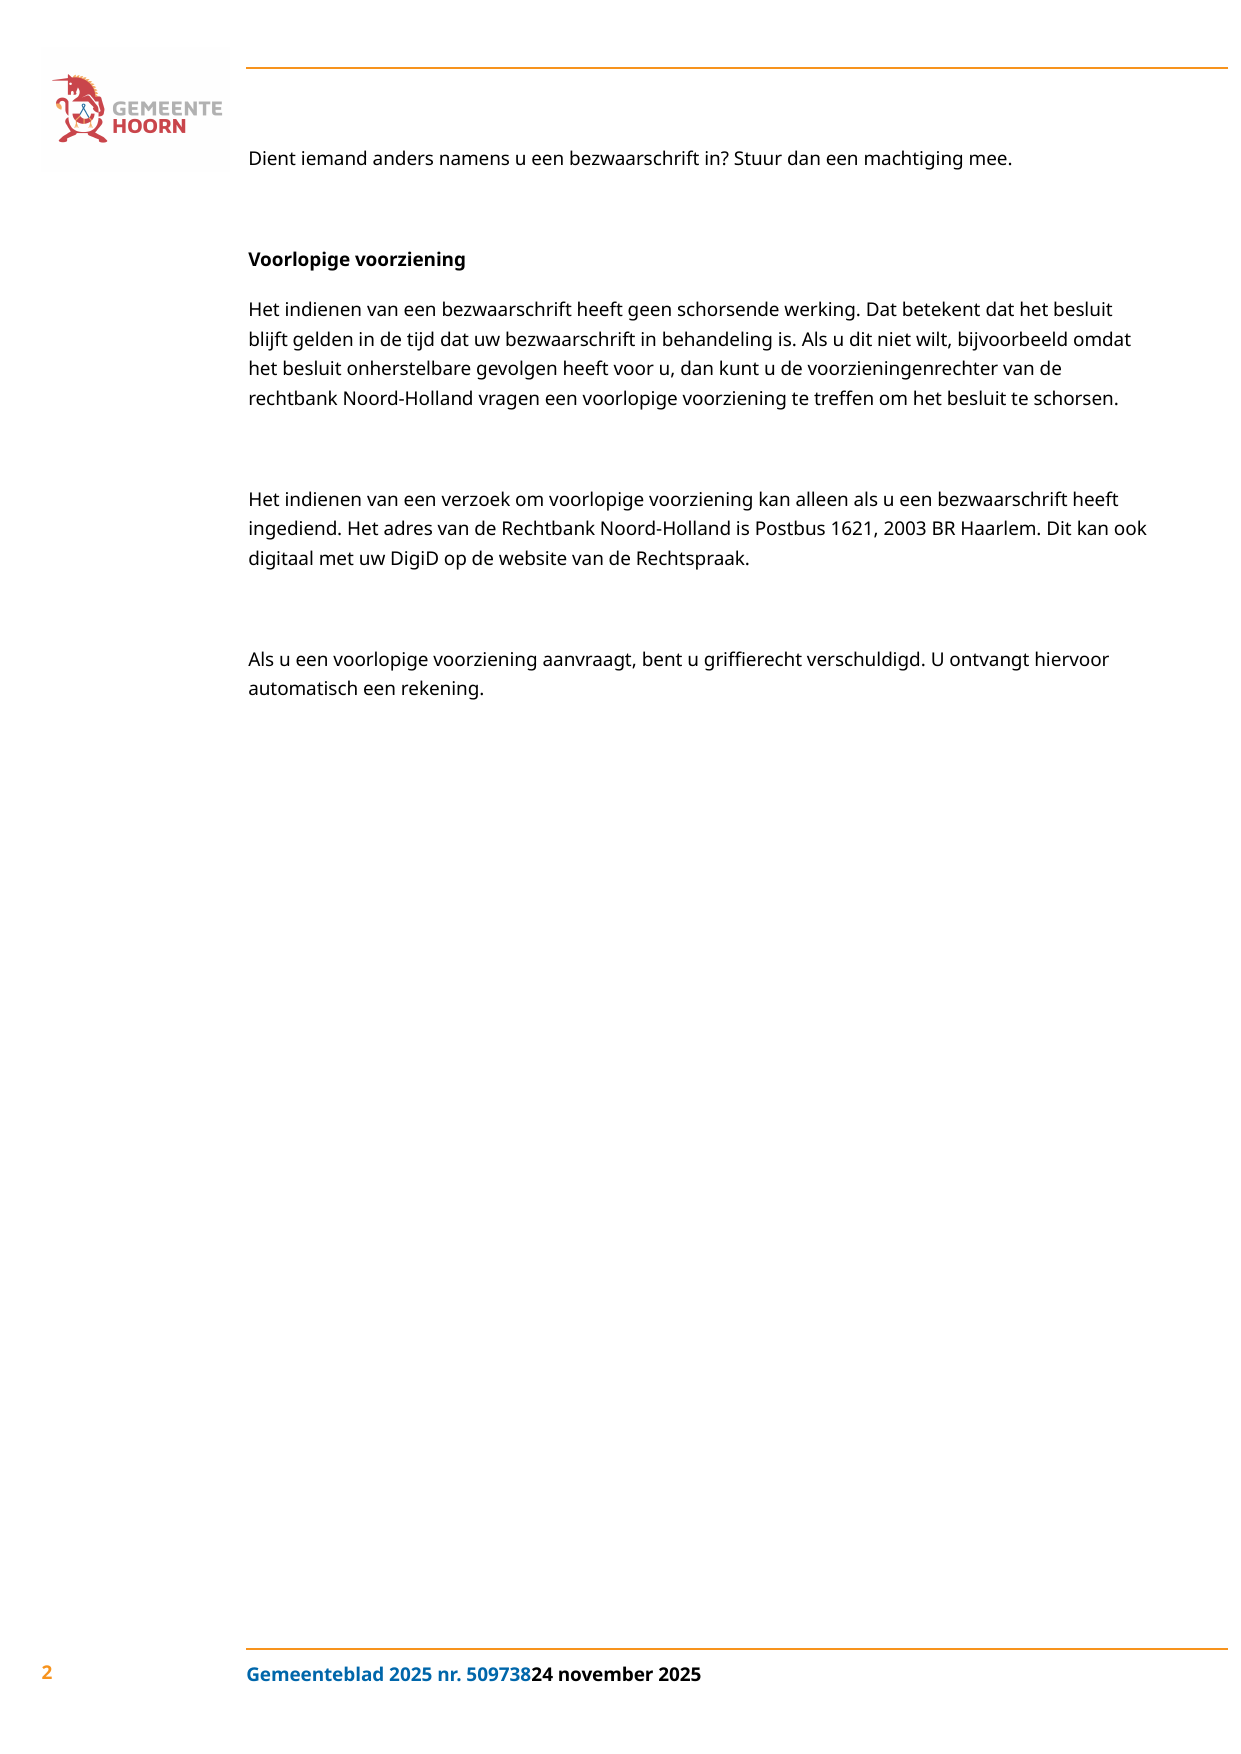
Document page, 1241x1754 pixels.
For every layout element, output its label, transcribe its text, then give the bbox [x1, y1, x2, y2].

text Het indienen van een bezwaarschrift heeft geen schorsende werking. Dat betekent dat het besluit blijft gelden in de tijd dat uw bezwaarschrift in behandeling is. Als u dit niet wilt, bijvoorbeeld omdat het besluit onherstelbare gevolgen heeft voor u, dan kunt u de voorzieningenrechter van de rechtbank Noord-Holland vragen een voorlopige voorziening te treffen om het besluit te schorsen. [248, 296, 1152, 411]
text Voorlopige voorziening [248, 246, 1152, 272]
text Als u een voorlopige voorziening aanvraagt, bent u griffierecht verschuldigd. U ontvangt hiervoor automatisch een rekening. [248, 646, 1152, 701]
text Dient iemand anders namens u een bezwaarschrift in? Stuur dan een machtiging mee. [248, 145, 1152, 171]
picture [41, 47, 231, 172]
text Het indienen van een verzoek om voorlopige voorziening kan alleen als u een bezwaarschrift heeft ingediend. Het adres van de Rechtbank Noord-Holland is Postbus 1621, 2003 BR Haarlem. Dit kan ook digitaal met uw DigiD op de website van de Rechtspraak. [248, 486, 1152, 571]
